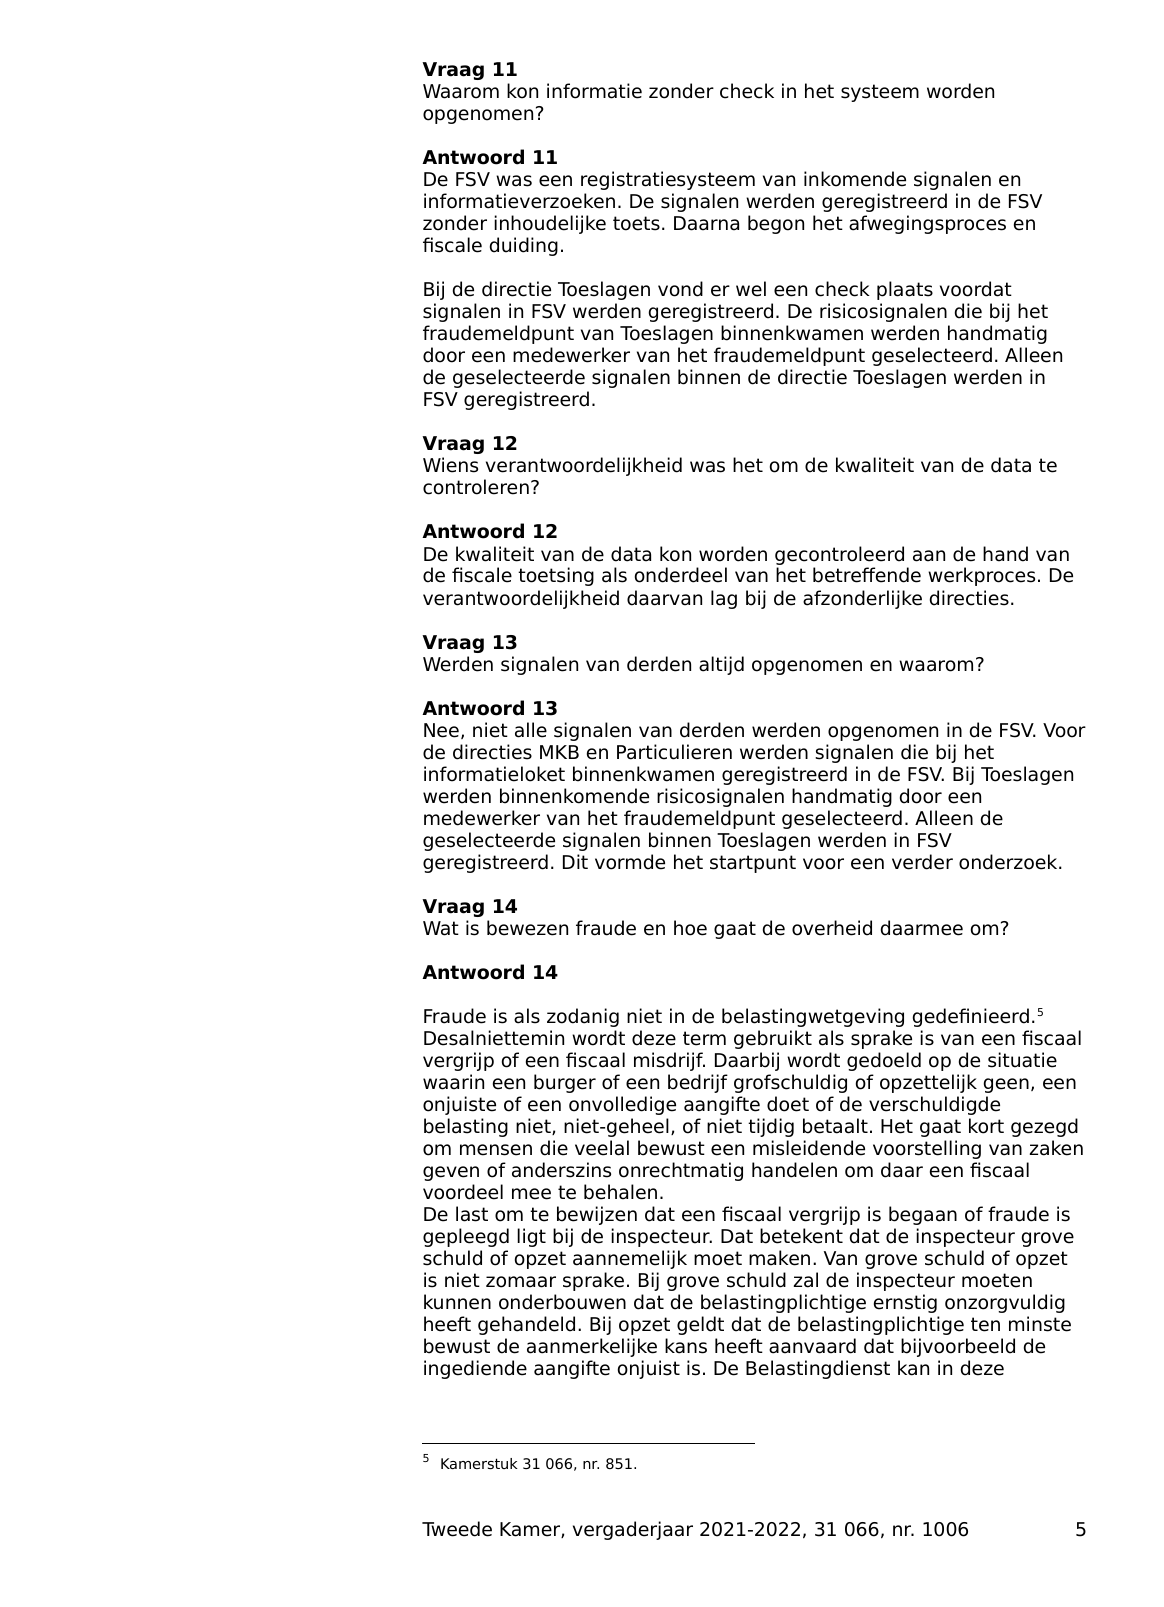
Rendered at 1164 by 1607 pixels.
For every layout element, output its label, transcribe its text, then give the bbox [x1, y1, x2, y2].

text Werden signalen van derden altijd opgenomen en waarom? [422, 653, 1087, 676]
subtitle Vraag 13 [422, 632, 1087, 653]
subtitle Antwoord 14 [422, 962, 1087, 984]
subtitle Vraag 14 [422, 896, 1087, 918]
text Nee, niet alle signalen van derden werden opgenomen in de FSV. Voor de directies MKB en Particulieren werden signalen die bij het informatieloket binnenkwamen geregistreerd in de FSV. Bij Toeslagen werden binnenkomende risicosignalen handmatig door een medewerker van het fraudemeldpunt geselecteerd. Alleen de geselecteerde signalen binnen Toeslagen werden in FSV geregistreerd. Dit vormde het startpunt voor een verder onderzoek. [422, 720, 1087, 873]
text De kwaliteit van de data kon worden gecontroleerd aan de hand van de fiscale toetsing als onderdeel van het betreffende werkproces. De verantwoordelijkheid daarvan lag bij de afzonderlijke directies. [422, 543, 1087, 609]
subtitle Antwoord 12 [422, 521, 1087, 543]
subtitle Antwoord 13 [422, 698, 1087, 720]
text Fraude is als zodanig niet in de belastingwetgeving gedefinieerd. Desalniettemin wordt deze term gebruikt als sprake is van een fiscaal vergrijp of een fiscaal misdrijf. Daarbij wordt gedoeld op de situatie waarin een burger of een bedrijf grofschuldig of opzettelijk geen, een onjuiste of een onvolledige aangifte doet of de verschuldigde belasting niet, niet-geheel, of niet tijdig betaalt. Het gaat kort gezegd om mensen die veelal bewust een misleidende voorstelling van zaken geven of anderszins onrechtmatig handelen om daar een fiscaal voordeel mee te behalen. [422, 1006, 1087, 1204]
text Bij de directie Toeslagen vond er wel een check plaats voordat signalen in FSV werden geregistreerd. De risicosignalen die bij het fraudemeldpunt van Toeslagen binnenkwamen werden handmatig door een medewerker van het fraudemeldpunt geselecteerd. Alleen de geselecteerde signalen binnen de directie Toeslagen werden in FSV geregistreerd. [422, 279, 1087, 411]
text Waarom kon informatie zonder check in het systeem worden opgenomen? [422, 81, 1087, 125]
subtitle Vraag 11 [422, 59, 1087, 81]
text Wat is bewezen fraude en hoe gaat de overheid daarmee om? [422, 918, 1087, 940]
text Wiens verantwoordelijkheid was het om de kwaliteit van de data te controleren? [422, 455, 1087, 499]
text De last om te bewijzen dat een fiscaal vergrijp is begaan of fraude is gepleegd ligt bij de inspecteur. Dat betekent dat de inspecteur grove schuld of opzet aannemelijk moet maken. Van grove schuld of opzet is niet zomaar sprake. Bij grove schuld zal de inspecteur moeten kunnen onderbouwen dat de belastingplichtige ernstig onzorgvuldig heeft gehandeld. Bij opzet geldt dat de belastingplichtige ten minste bewust de aanmerkelijke kans heeft aanvaard dat bijvoorbeeld de ingediende aangifte onjuist is. De Belastingdienst kan in deze [422, 1204, 1087, 1380]
text De FSV was een registratiesysteem van inkomende signalen en informatieverzoeken. De signalen werden geregistreerd in de FSV zonder inhoudelijke toets. Daarna begon het afwegingsproces en fiscale duiding. [422, 169, 1087, 257]
subtitle Antwoord 11 [422, 147, 1087, 169]
text Kamerstuk 31 066, nr. 851. [422, 1452, 1087, 1474]
subtitle Vraag 12 [422, 433, 1087, 455]
